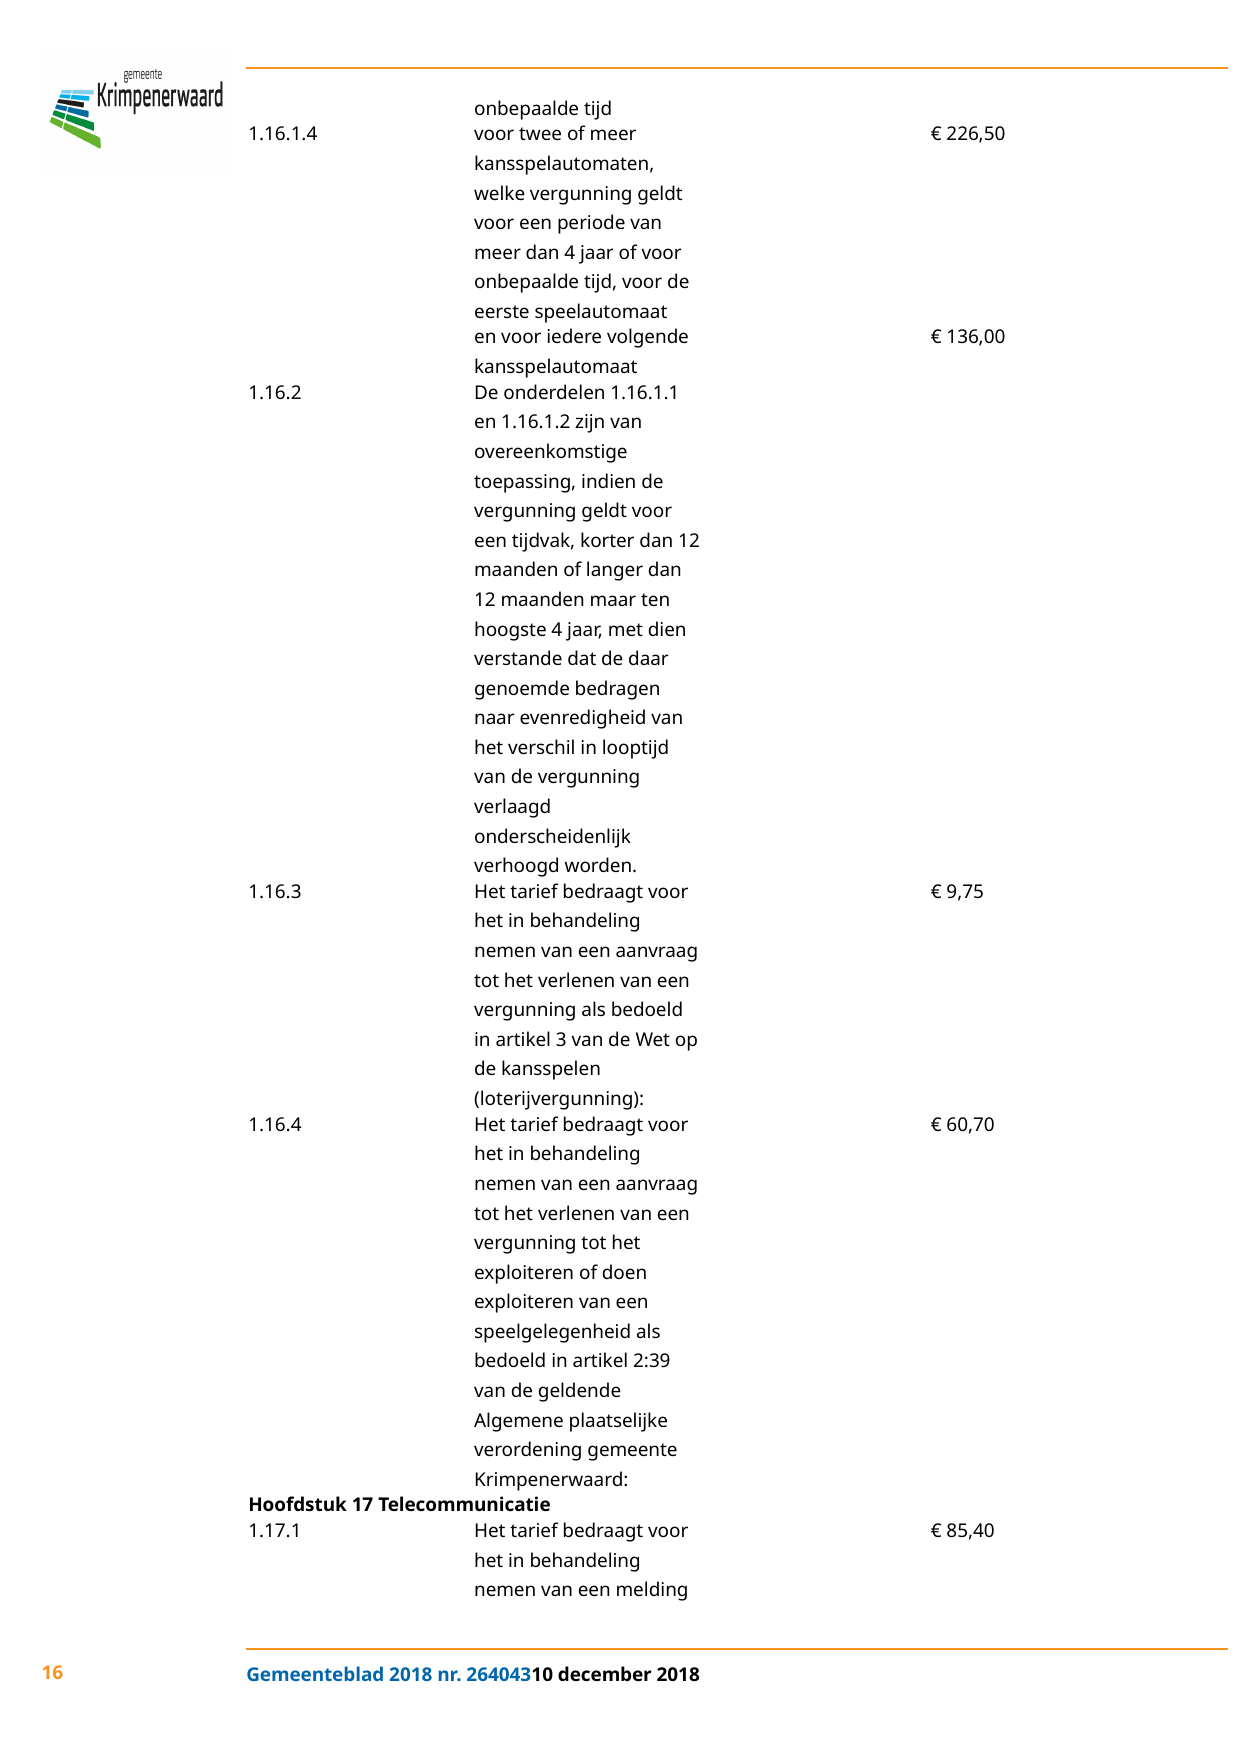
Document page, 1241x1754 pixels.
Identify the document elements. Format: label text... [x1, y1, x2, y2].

table_cell [700, 1518, 926, 1602]
table_cell [926, 95, 1152, 121]
picture [41, 47, 231, 172]
table_cell [700, 324, 926, 379]
table_cell Hoofdstuk 17 Telecommunicatie [248, 1492, 700, 1517]
table_cell [700, 379, 926, 878]
table_cell € 136,00 [926, 324, 1152, 379]
table_cell 1.16.4 [248, 1111, 474, 1492]
table_cell Het tarief bedraagt voor het in behandeling nemen van een melding [474, 1518, 700, 1602]
table_cell € 60,70 [926, 1111, 1152, 1492]
table_cell € 226,50 [926, 121, 1152, 324]
table_cell [700, 1492, 926, 1517]
table_cell Het tarief bedraagt voor het in behandeling nemen van een aanvraag tot het verlenen van een vergunning tot het exploiteren of doen exploiteren van een speelgelegenheid als bedoeld in artikel 2:39 van de geldende Algemene plaatselijke verordening gemeente Krimpenerwaard: [474, 1111, 700, 1492]
table_cell [926, 379, 1152, 878]
table_cell De onderdelen 1.16.1.1 en 1.16.1.2 zijn van overeenkomstige toepassing, indien de vergunning geldt voor een tijdvak, korter dan 12 maanden of langer dan 12 maanden maar ten hoogste 4 jaar, met dien verstande dat de daar genoemde bedragen naar evenredigheid van het verschil in looptijd van de vergunning verlaagd onderscheidenlijk verhoogd worden. [474, 379, 700, 878]
table_cell [700, 95, 926, 121]
table_cell [700, 1111, 926, 1492]
table_cell € 85,40 [926, 1518, 1152, 1602]
table_cell 1.17.1 [248, 1518, 474, 1602]
table_cell [700, 121, 926, 324]
table_cell Het tarief bedraagt voor het in behandeling nemen van een aanvraag tot het verlenen van een vergunning als bedoeld in artikel 3 van de Wet op de kansspelen (loterijvergunning): [474, 878, 700, 1111]
table_cell voor twee of meer kansspelautomaten, welke vergunning geldt voor een periode van meer dan 4 jaar of voor onbepaalde tijd, voor de eerste speelautomaat [474, 121, 700, 324]
table_cell 1.16.1.4 [248, 121, 474, 324]
table_cell 1.16.3 [248, 878, 474, 1111]
table_cell [700, 878, 926, 1111]
table_cell 1.16.2 [248, 379, 474, 878]
table_cell en voor iedere volgende kansspelautomaat [474, 324, 700, 379]
table_cell onbepaalde tijd [474, 95, 700, 121]
table_cell € 9,75 [926, 878, 1152, 1111]
table_cell [248, 95, 474, 121]
table_cell [248, 324, 474, 379]
